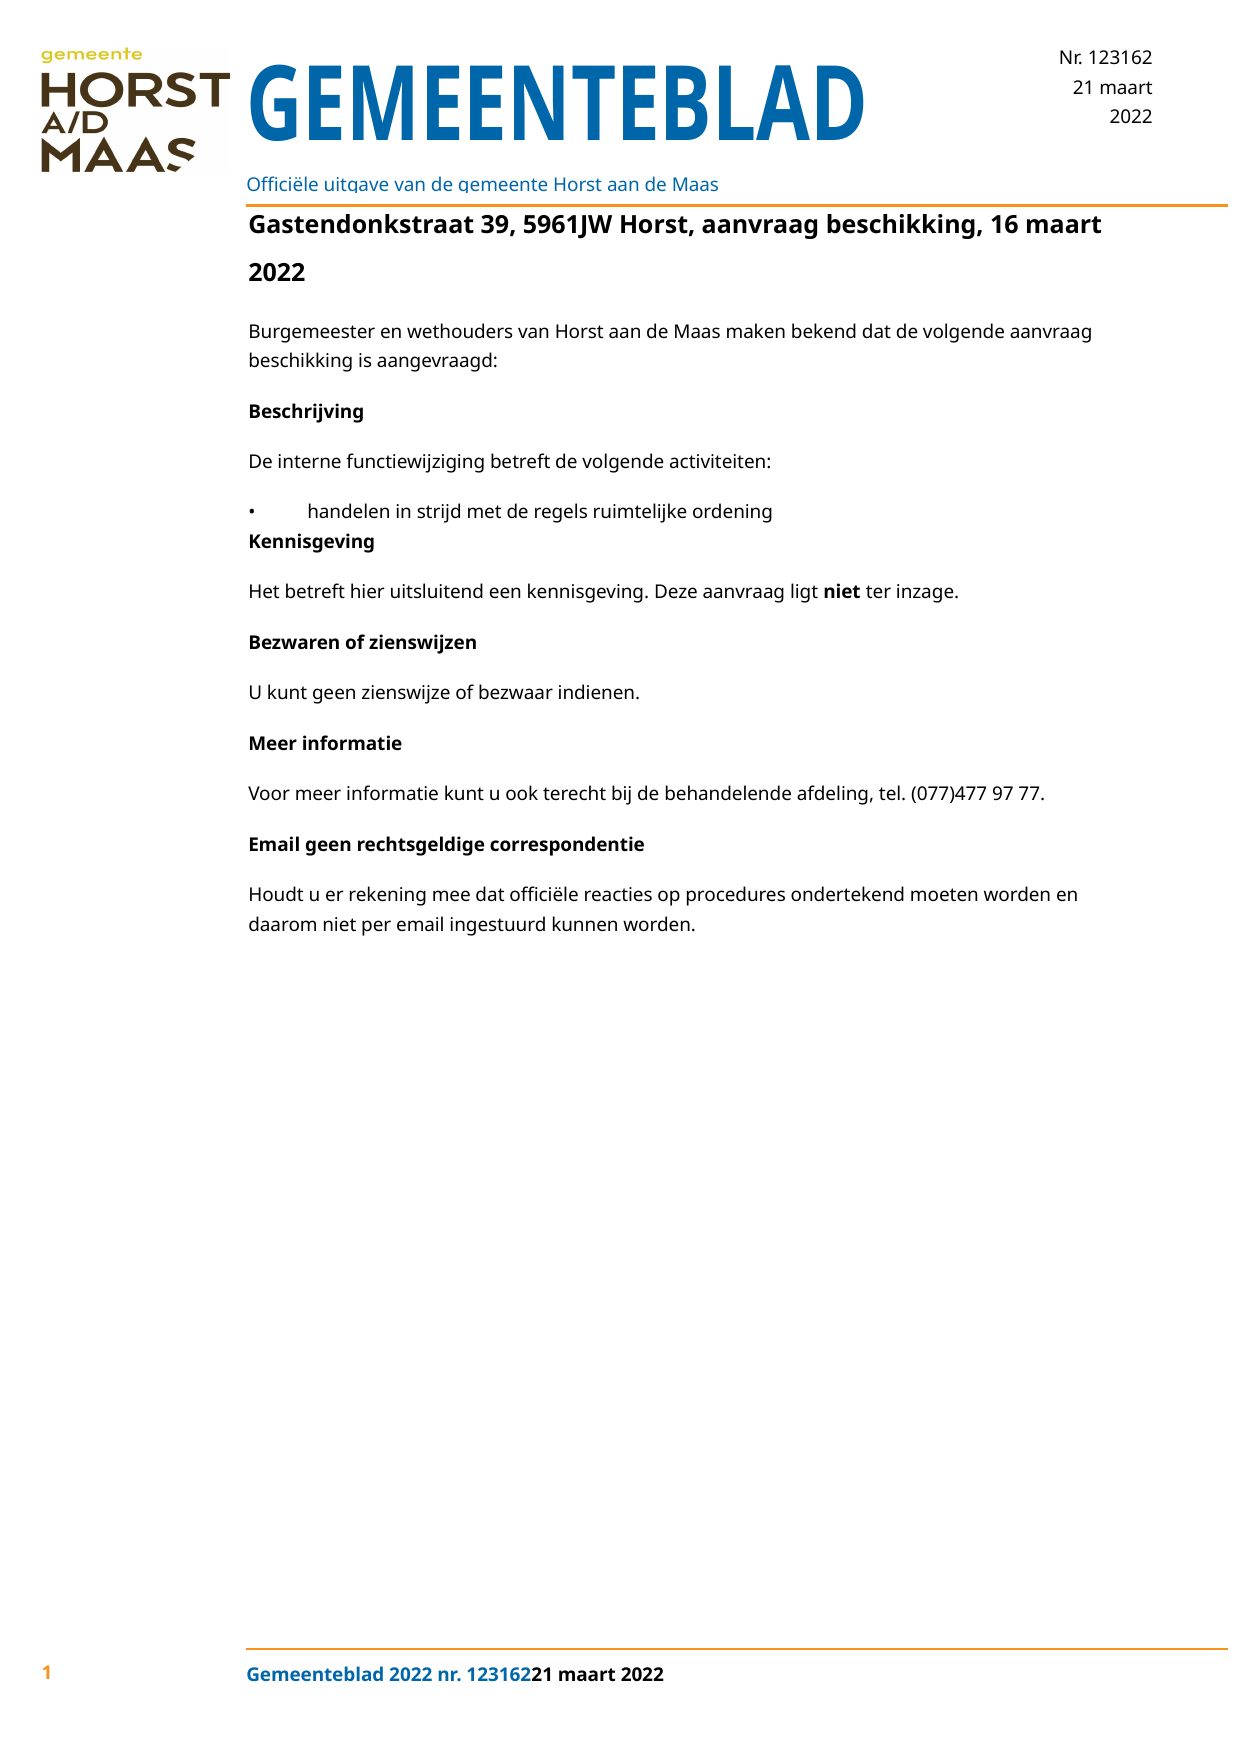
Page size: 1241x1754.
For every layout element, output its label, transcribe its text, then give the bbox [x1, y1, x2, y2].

text Email geen rechtsgeldige correspondentie [248, 831, 1152, 857]
text Gastendonkstraat 39, 5961JW Horst, aanvraag beschikking, 16 maart 2022 [248, 207, 1152, 288]
text Bezwaren of zienswijzen [248, 629, 1152, 655]
text Houdt u er rekening mee dat officiële reacties op procedures ondertekend moeten worden en daarom niet per email ingestuurd kunnen worden. [248, 881, 1152, 937]
text De interne functiewijziging betreft de volgende activiteiten: [248, 448, 1152, 474]
list handelen in strijd met de regels ruimtelijke ordening [248, 499, 1152, 524]
text Burgemeester en wethouders van Horst aan de Maas maken bekend dat de volgende aanvraag beschikking is aangevraagd: [248, 318, 1152, 373]
text Het betreft hier uitsluitend een kennisgeving. Deze aanvraag ligt niet ter inzage. [248, 579, 1152, 604]
picture [41, 47, 231, 172]
text U kunt geen zienswijze of bezwaar indienen. [248, 679, 1152, 705]
text Kennisgeving [248, 528, 1152, 554]
text Meer informatie [248, 730, 1152, 756]
text Voor meer informatie kunt u ook terecht bij de behandelende afdeling, tel. (077)477 97 77. [248, 780, 1152, 806]
text Beschrijving [248, 398, 1152, 424]
